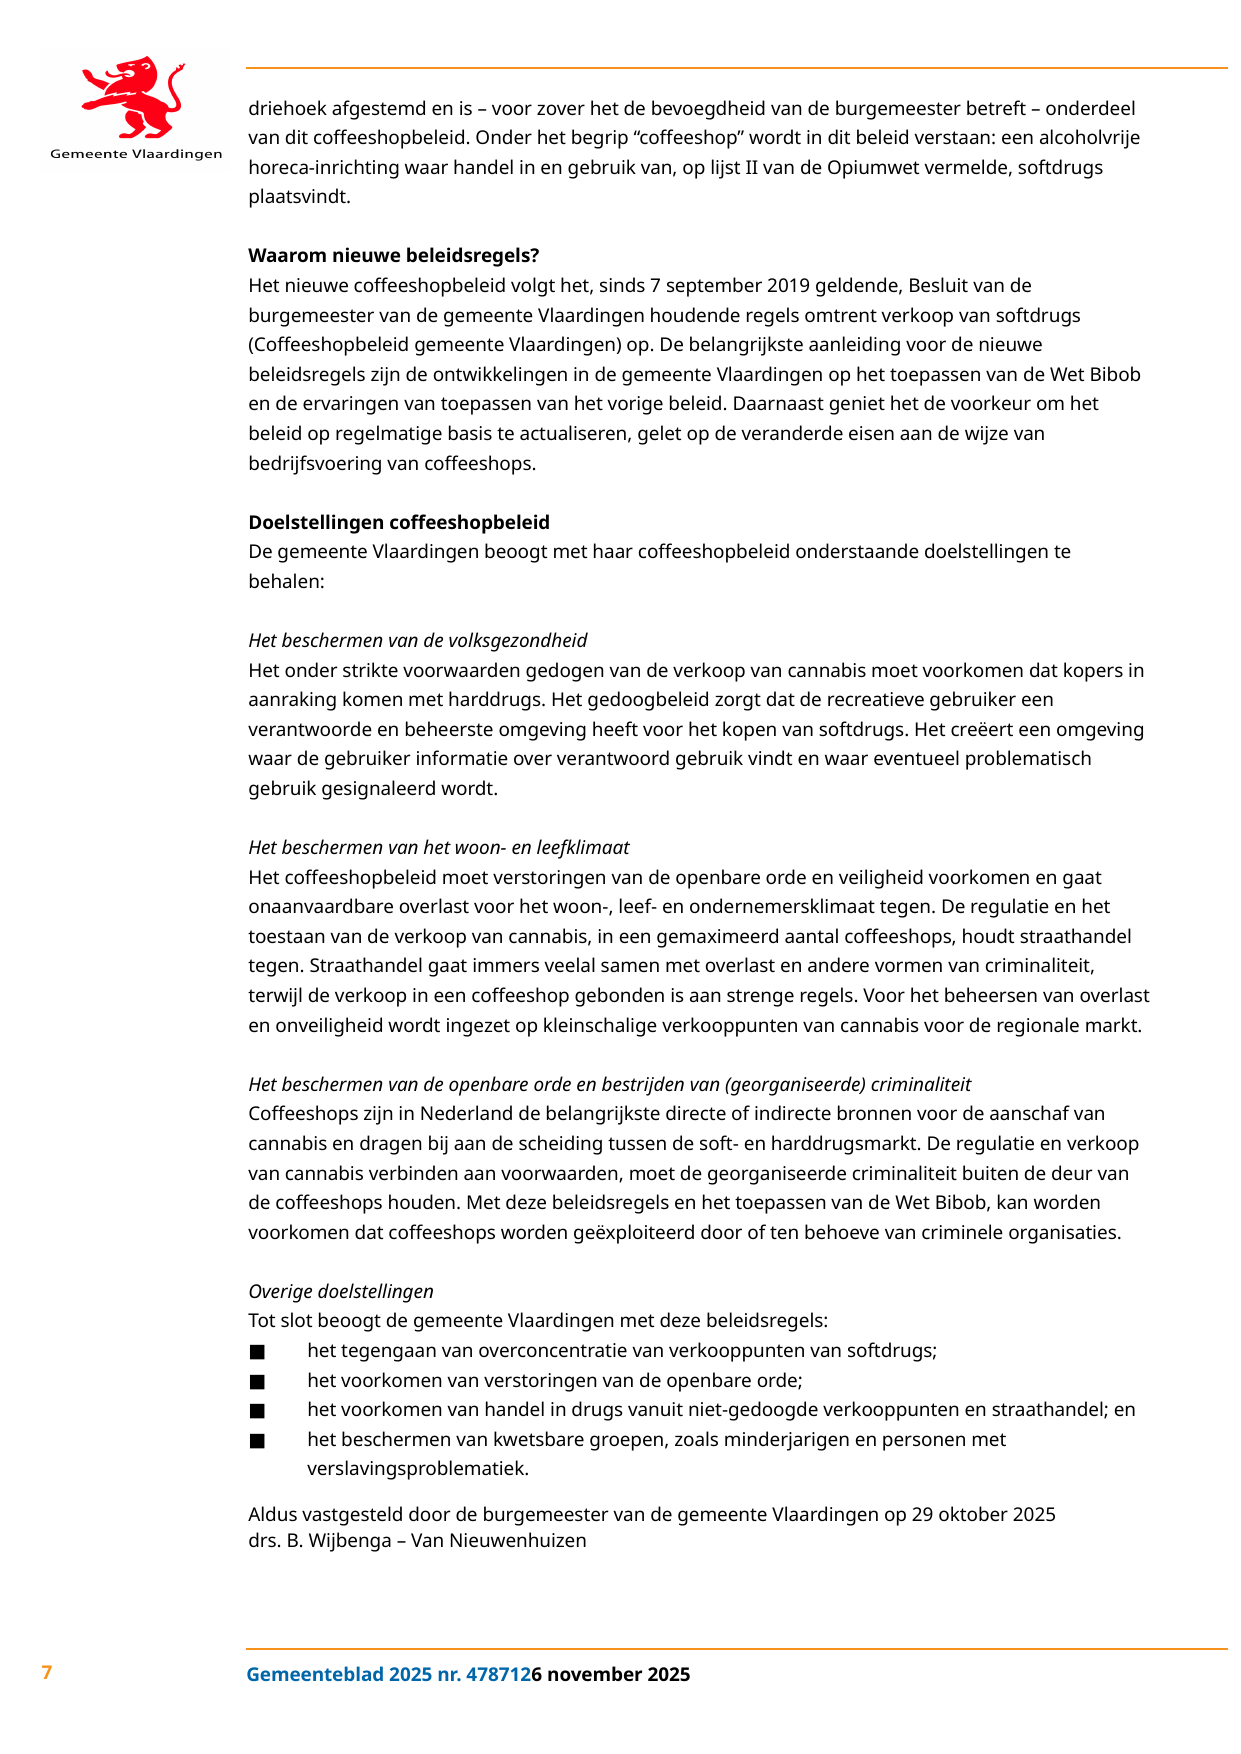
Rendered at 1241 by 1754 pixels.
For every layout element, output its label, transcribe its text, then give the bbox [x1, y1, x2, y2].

text Het nieuwe coffeeshopbeleid volgt het, sinds 7 september 2019 geldende, Besluit van de burgemeester van de gemeente Vlaardingen houdende regels omtrent verkoop van softdrugs (Coffeeshopbeleid gemeente Vlaardingen) op. De belangrijkste aanleiding voor de nieuwe beleidsregels zijn de ontwikkelingen in de gemeente Vlaardingen op het toepassen van de Wet Bibob en de ervaringen van toepassen van het vorige beleid. Daarnaast geniet het de voorkeur om het beleid op regelmatige basis te actualiseren, gelet op de veranderde eisen aan de wijze van bedrijfsvoering van coffeeshops. [248, 272, 1152, 476]
list het voorkomen van handel in drugs vanuit niet-gedoogde verkooppunten en straathandel; en [248, 1396, 1152, 1422]
text driehoek afgestemd en is – voor zover het de bevoegdheid van de burgemeester betreft – onderdeel van dit coffeeshopbeleid. Onder het begrip “coffeeshop” wordt in dit beleid verstaan: een alcoholvrije horeca-inrichting waar handel in en gebruik van, op lijst II van de Opiumwet vermelde, softdrugs plaatsvindt. [248, 95, 1152, 209]
text Doelstellingen coffeeshopbeleid [248, 509, 1152, 535]
picture [41, 47, 231, 172]
text Het beschermen van de openbare orde en bestrijden van (georganiseerde) criminaliteit [248, 1071, 1152, 1097]
text De gemeente Vlaardingen beoogt met haar coffeeshopbeleid onderstaande doelstellingen te behalen: [248, 538, 1152, 594]
text Tot slot beoogt de gemeente Vlaardingen met deze beleidsregels: [248, 1308, 1152, 1333]
text Coffeeshops zijn in Nederland de belangrijkste directe of indirecte bronnen voor de aanschaf van cannabis en dragen bij aan de scheiding tussen de soft- en harddrugsmarkt. De regulatie en verkoop van cannabis verbinden aan voorwaarden, moet de georganiseerde criminaliteit buiten de deur van de coffeeshops houden. Met deze beleidsregels en het toepassen van de Wet Bibob, kan worden voorkomen dat coffeeshops worden geëxploiteerd door of ten behoeve van criminele organisaties. [248, 1101, 1152, 1245]
list het voorkomen van verstoringen van de openbare orde; [248, 1367, 1152, 1393]
text Waarom nieuwe beleidsregels? [248, 243, 1152, 268]
text Het beschermen van het woon- en leefklimaat [248, 834, 1152, 860]
text Aldus vastgesteld door de burgemeester van de gemeente Vlaardingen op 29 oktober 2025 [248, 1501, 1152, 1527]
text Het onder strikte voorwaarden gedogen van de verkoop van cannabis moet voorkomen dat kopers in aanraking komen met harddrugs. Het gedoogbeleid zorgt dat de recreatieve gebruiker een verantwoorde en beheerste omgeving heeft voor het kopen van softdrugs. Het creëert een omgeving waar de gebruiker informatie over verantwoord gebruik vindt en waar eventueel problematisch gebruik gesignaleerd wordt. [248, 657, 1152, 801]
list het beschermen van kwetsbare groepen, zoals minderjarigen en personen met verslavingsproblematiek. [248, 1426, 1152, 1481]
text drs. B. Wijbenga – Van Nieuwenhuizen [248, 1527, 1152, 1553]
text Het coffeeshopbeleid moet verstoringen van de openbare orde en veiligheid voorkomen en gaat onaanvaardbare overlast voor het woon-, leef- en ondernemersklimaat tegen. De regulatie en het toestaan van de verkoop van cannabis, in een gemaximeerd aantal coffeeshops, houdt straathandel tegen. Straathandel gaat immers veelal samen met overlast en andere vormen van criminaliteit, terwijl de verkoop in een coffeeshop gebonden is aan strenge regels. Voor het beheersen van overlast en onveiligheid wordt ingezet op kleinschalige verkooppunten van cannabis voor de regionale markt. [248, 864, 1152, 1038]
text Overige doelstellingen [248, 1278, 1152, 1304]
list het tegengaan van overconcentratie van verkooppunten van softdrugs; [248, 1337, 1152, 1363]
text Het beschermen van de volksgezondheid [248, 627, 1152, 653]
